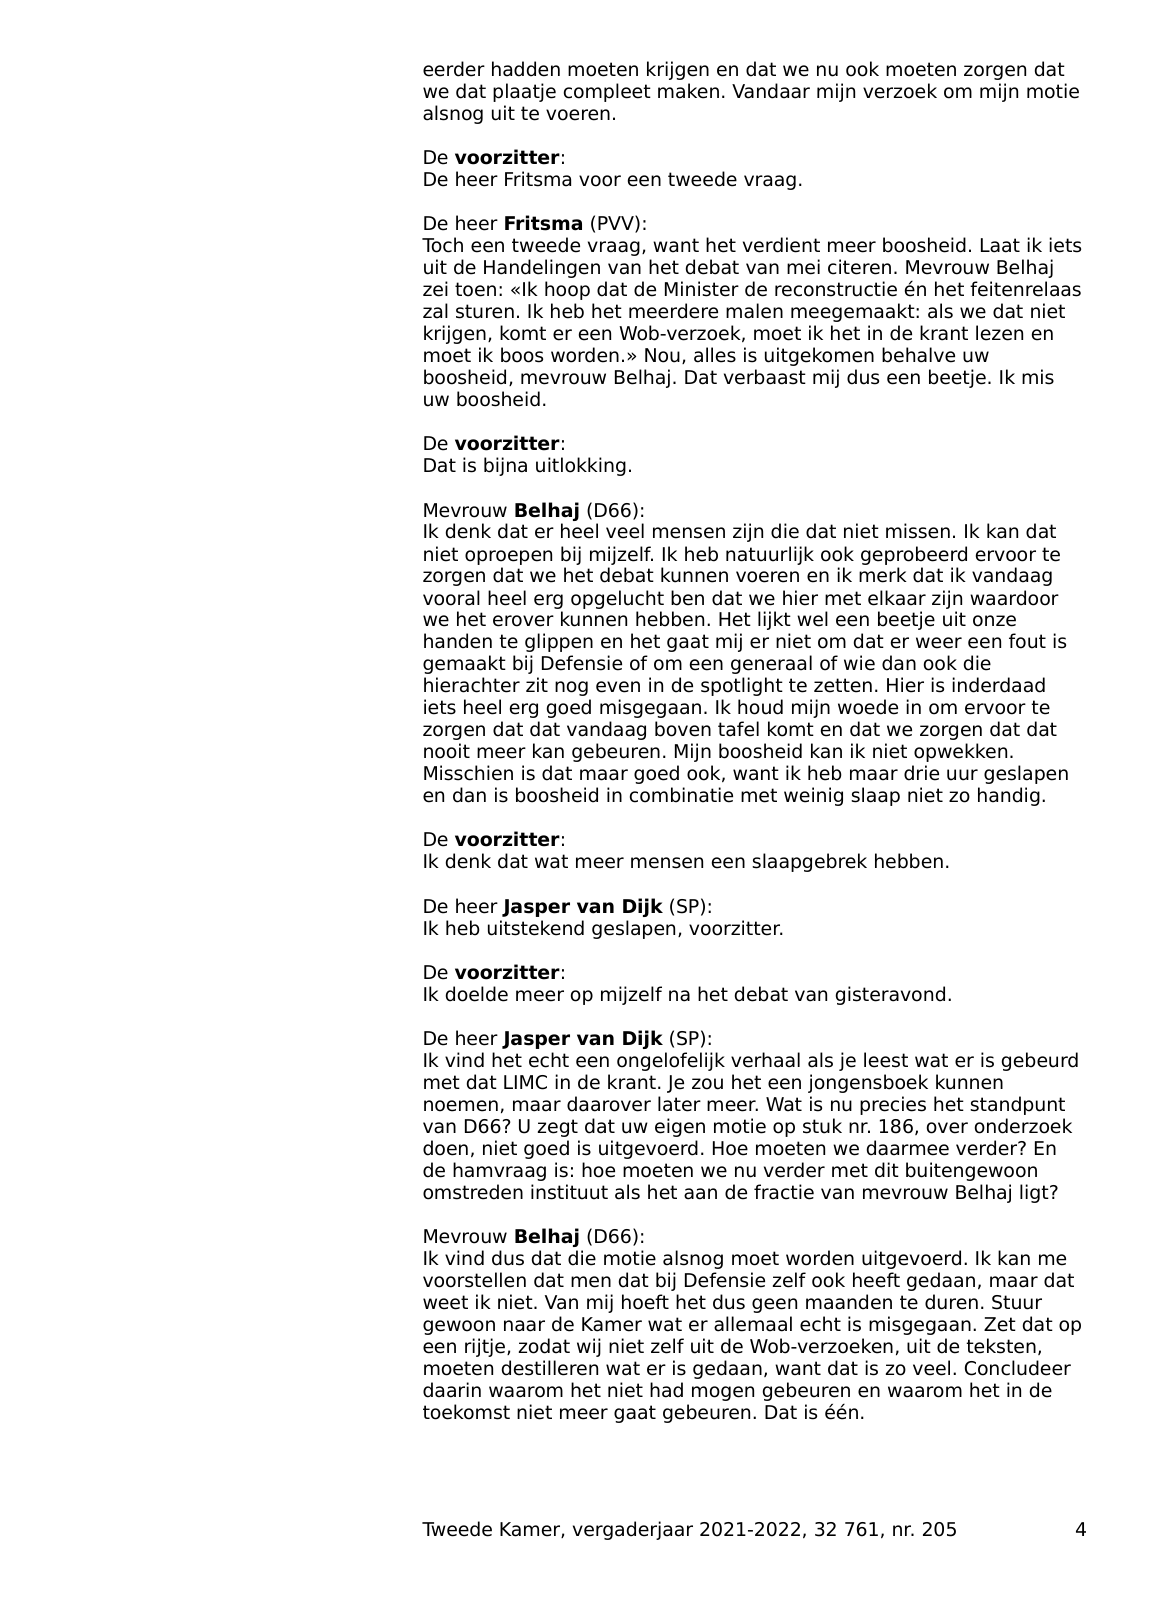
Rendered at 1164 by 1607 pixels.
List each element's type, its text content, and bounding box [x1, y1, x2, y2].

text Mevrouw Belhaj (D66): [422, 1226, 1087, 1248]
text De heer Fritsma voor een tweede vraag. [422, 169, 1087, 191]
text Ik doelde meer op mijzelf na het debat van gisteravond. [422, 984, 1087, 1006]
text Dat is bijna uitlokking. [422, 455, 1087, 477]
text Ik denk dat er heel veel mensen zijn die dat niet missen. Ik kan dat niet oproepen bij mijzelf. Ik heb natuurlijk ook geprobeerd ervoor te zorgen dat we het debat kunnen voeren en ik merk dat ik vandaag vooral heel erg opgelucht ben dat we hier met elkaar zijn waardoor we het erover kunnen hebben. Het lijkt wel een beetje uit onze handen te glippen en het gaat mij er niet om dat er weer een fout is gemaakt bij Defensie of om een generaal of wie dan ook die hierachter zit nog even in de spotlight te zetten. Hier is inderdaad iets heel erg goed misgegaan. Ik houd mijn woede in om ervoor te zorgen dat dat vandaag boven tafel komt en dat we zorgen dat dat nooit meer kan gebeuren. Mijn boosheid kan ik niet opwekken. Misschien is dat maar goed ook, want ik heb maar drie uur geslapen en dan is boosheid in combinatie met weinig slaap niet zo handig. [422, 521, 1087, 807]
text Ik heb uitstekend geslapen, voorzitter. [422, 917, 1087, 939]
text Ik denk dat wat meer mensen een slaapgebrek hebben. [422, 851, 1087, 873]
text De voorzitter: [422, 147, 1087, 169]
text eerder hadden moeten krijgen en dat we nu ook moeten zorgen dat we dat plaatje compleet maken. Vandaar mijn verzoek om mijn motie alsnog uit te voeren. [422, 59, 1087, 125]
text Toch een tweede vraag, want het verdient meer boosheid. Laat ik iets uit de Handelingen van het debat van mei citeren. Mevrouw Belhaj zei toen: «Ik hoop dat de Minister de reconstructie én het feitenrelaas zal sturen. Ik heb het meerdere malen meegemaakt: als we dat niet krijgen, komt er een Wob-verzoek, moet ik het in de krant lezen en moet ik boos worden.» Nou, alles is uitgekomen behalve uw boosheid, mevrouw Belhaj. Dat verbaast mij dus een beetje. Ik mis uw boosheid. [422, 235, 1087, 411]
text Ik vind het echt een ongelofelijk verhaal als je leest wat er is gebeurd met dat LIMC in de krant. Je zou het een jongensboek kunnen noemen, maar daarover later meer. Wat is nu precies het standpunt van D66? U zegt dat uw eigen motie op stuk nr. 186, over onderzoek doen, niet goed is uitgevoerd. Hoe moeten we daarmee verder? En de hamvraag is: hoe moeten we nu verder met dit buitengewoon omstreden instituut als het aan de fractie van mevrouw Belhaj ligt? [422, 1050, 1087, 1204]
text De voorzitter: [422, 829, 1087, 851]
text Ik vind dus dat die motie alsnog moet worden uitgevoerd. Ik kan me voorstellen dat men dat bij Defensie zelf ook heeft gedaan, maar dat weet ik niet. Van mij hoeft het dus geen maanden te duren. Stuur gewoon naar de Kamer wat er allemaal echt is misgegaan. Zet dat op een rijtje, zodat wij niet zelf uit de Wob-verzoeken, uit de teksten, moeten destilleren wat er is gedaan, want dat is zo veel. Concludeer daarin waarom het niet had mogen gebeuren en waarom het in de toekomst niet meer gaat gebeuren. Dat is één. [422, 1248, 1087, 1424]
text De heer Jasper van Dijk (SP): [422, 1028, 1087, 1050]
text De heer Fritsma (PVV): [422, 213, 1087, 235]
text De heer Jasper van Dijk (SP): [422, 896, 1087, 917]
text Mevrouw Belhaj (D66): [422, 499, 1087, 521]
text De voorzitter: [422, 433, 1087, 455]
text De voorzitter: [422, 962, 1087, 984]
